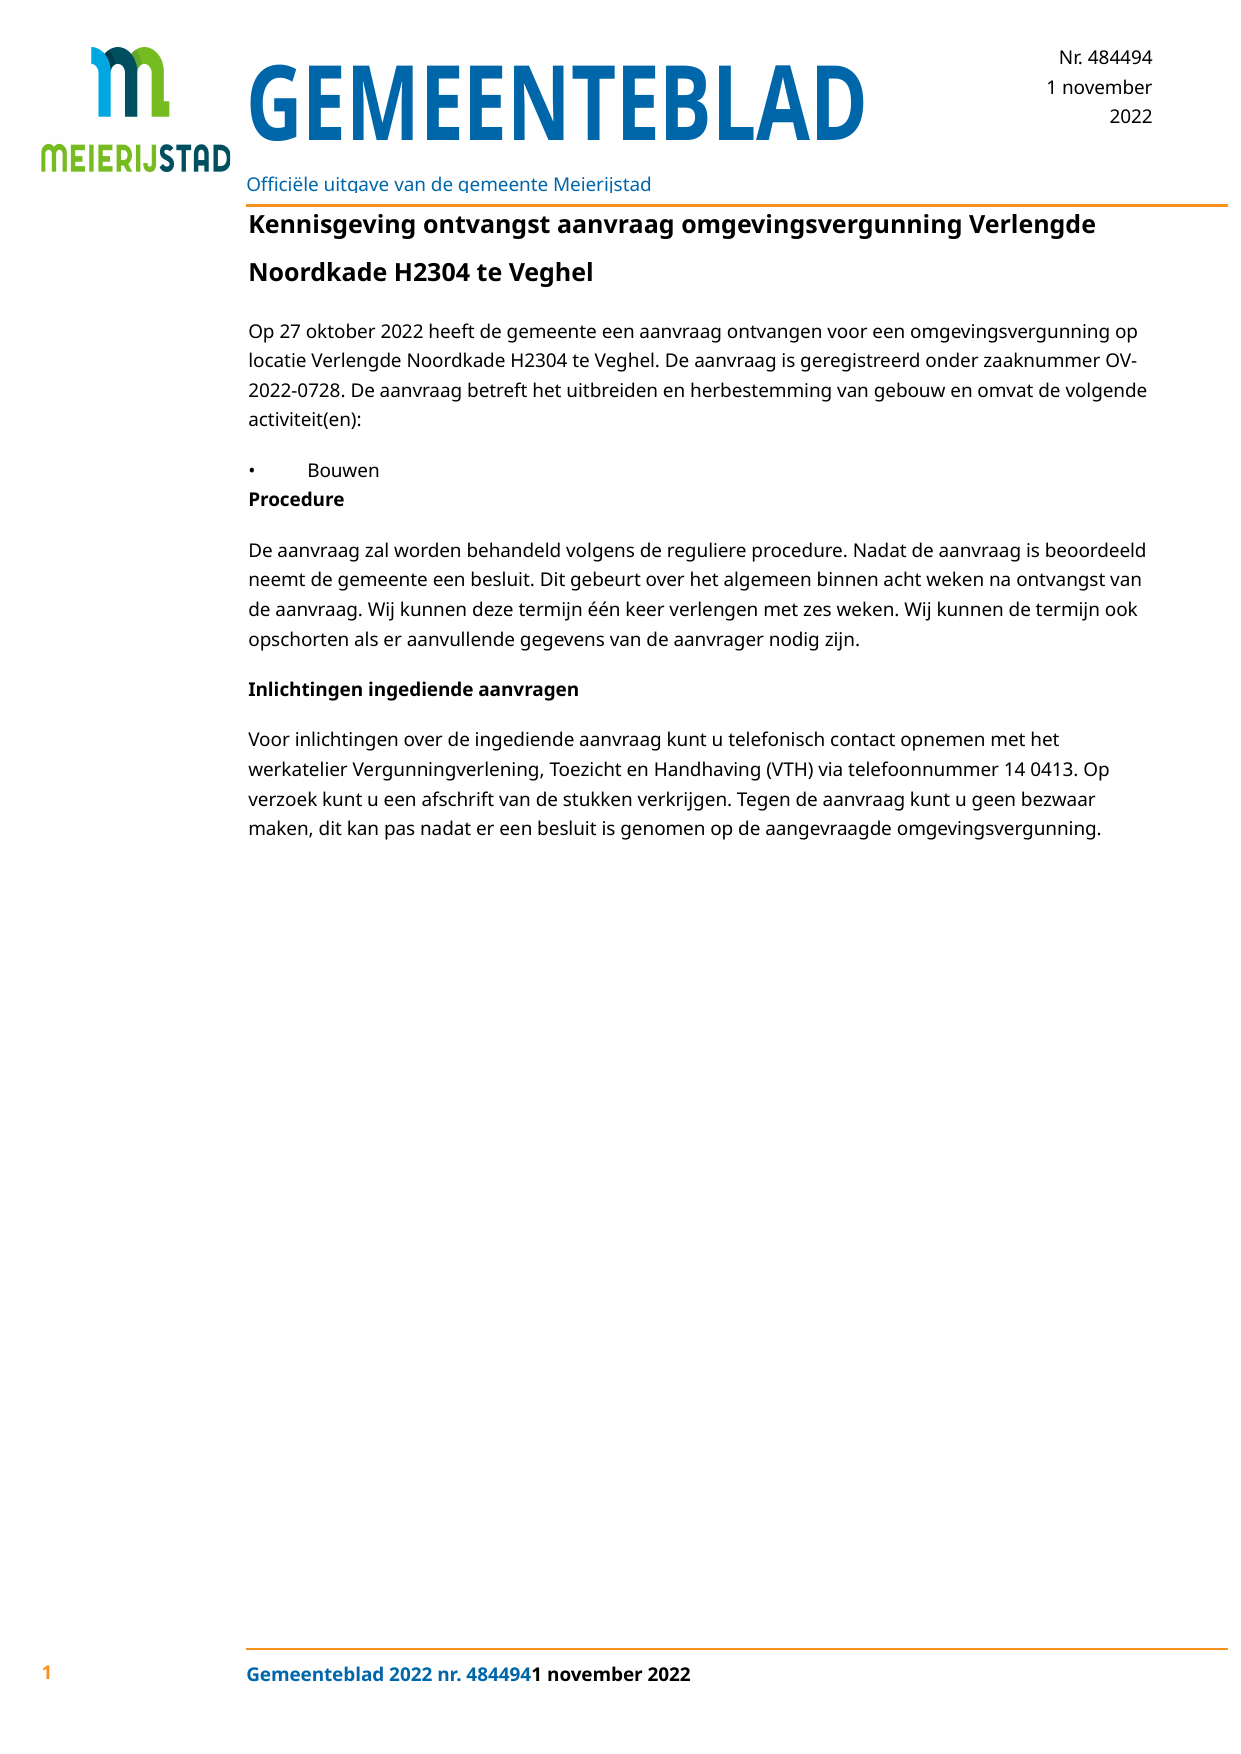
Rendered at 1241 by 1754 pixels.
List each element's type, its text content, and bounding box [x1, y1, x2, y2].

text De aanvraag zal worden behandeld volgens de reguliere procedure. Nadat de aanvraag is beoordeeld neemt de gemeente een besluit. Dit gebeurt over het algemeen binnen acht weken na ontvangst van de aanvraag. Wij kunnen deze termijn één keer verlengen met zes weken. Wij kunnen de termijn ook opschorten als er aanvullende gegevens van de aanvrager nodig zijn. [248, 537, 1152, 652]
list Bouwen [248, 457, 1152, 483]
text Inlichtingen ingediende aanvragen [248, 676, 1152, 702]
text Kennisgeving ontvangst aanvraag omgevingsvergunning Verlengde Noordkade H2304 te Veghel [248, 207, 1152, 288]
picture [41, 47, 231, 172]
text Voor inlichtingen over de ingediende aanvraag kunt u telefonisch contact opnemen met het werkatelier Vergunningverlening, Toezicht en Handhaving (VTH) via telefoonnummer 14 0413. Op verzoek kunt u een afschrift van de stukken verkrijgen. Tegen de aanvraag kunt u geen bezwaar maken, dit kan pas nadat er een besluit is genomen op de aangevraagde omgevingsvergunning. [248, 727, 1152, 841]
text Procedure [248, 487, 1152, 512]
text Op 27 oktober 2022 heeft de gemeente een aanvraag ontvangen voor een omgevingsvergunning op locatie Verlengde Noordkade H2304 te Veghel. De aanvraag is geregistreerd onder zaaknummer OV-2022-0728. De aanvraag betreft het uitbreiden en herbestemming van gebouw en omvat de volgende activiteit(en): [248, 318, 1152, 432]
